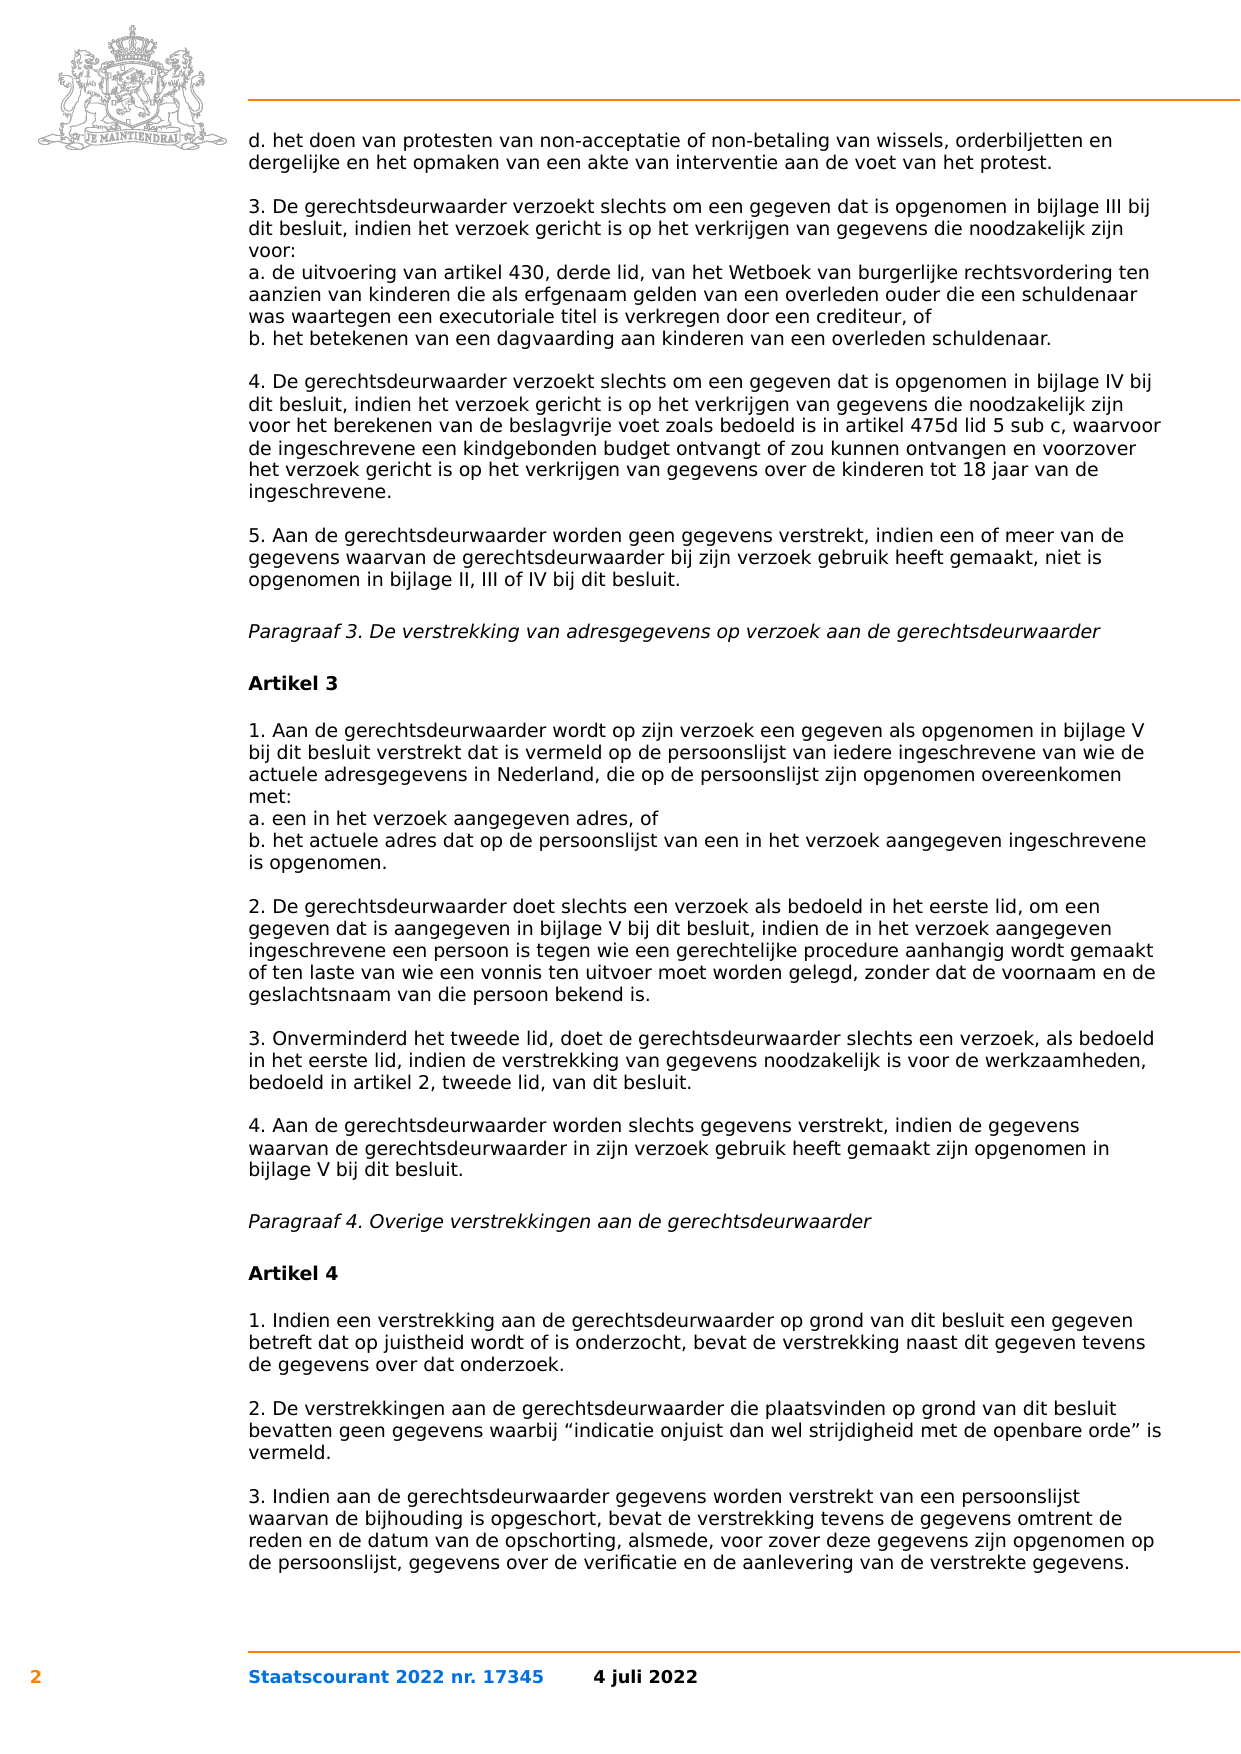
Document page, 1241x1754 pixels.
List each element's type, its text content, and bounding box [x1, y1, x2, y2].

text 4. Aan de gerechtsdeurwaarder worden slechts gegevens verstrekt, indien de gegevens waarvan de gerechtsdeurwaarder in zijn verzoek gebruik heeft gemaakt zijn opgenomen in bijlage V bij dit besluit. [248, 1115, 1163, 1181]
subtitle Paragraaf 4. Overige verstrekkingen aan de gerechtsdeurwaarder [248, 1211, 1163, 1233]
text b. het actuele adres dat op de persoonslijst van een in het verzoek aangegeven ingeschrevene is opgenomen. [248, 830, 1163, 874]
subtitle Artikel 3 [248, 673, 1163, 695]
subtitle Paragraaf 3. De verstrekking van adresgegevens op verzoek aan de gerechtsdeurwaarder [248, 621, 1163, 643]
text 3. Indien aan de gerechtsdeurwaarder gegevens worden verstrekt van een persoonslijst waarvan de bijhouding is opgeschort, bevat de verstrekking tevens de gegevens omtrent de reden en de datum van de opschorting, alsmede, voor zover deze gegevens zijn opgenomen op de persoonslijst, gegevens over de verificatie en de aanlevering van de verstrekte gegevens. [248, 1486, 1163, 1574]
picture [38, 25, 227, 150]
text b. het betekenen van een dagvaarding aan kinderen van een overleden schuldenaar. [248, 328, 1163, 349]
text 2. De verstrekkingen aan de gerechtsdeurwaarder die plaatsvinden op grond van dit besluit bevatten geen gegevens waarbij “indicatie onjuist dan wel strijdigheid met de openbare orde” is vermeld. [248, 1398, 1163, 1464]
text 3. De gerechtsdeurwaarder verzoekt slechts om een gegeven dat is opgenomen in bijlage III bij dit besluit, indien het verzoek gericht is op het verkrijgen van gegevens die noodzakelijk zijn voor: [248, 196, 1163, 262]
text 4. De gerechtsdeurwaarder verzoekt slechts om een gegeven dat is opgenomen in bijlage IV bij dit besluit, indien het verzoek gericht is op het verkrijgen van gegevens die noodzakelijk zijn voor het berekenen van de beslagvrije voet zoals bedoeld is in artikel 475d lid 5 sub c, waarvoor de ingeschrevene een kindgebonden budget ontvangt of zou kunnen ontvangen en voorzover het verzoek gericht is op het verkrijgen van gegevens over de kinderen tot 18 jaar van de ingeschrevene. [248, 371, 1163, 503]
text d. het doen van protesten van non-acceptatie of non-betaling van wissels, orderbiljetten en dergelijke en het opmaken van een akte van interventie aan de voet van het protest. [248, 130, 1163, 174]
text 3. Onverminderd het tweede lid, doet de gerechtsdeurwaarder slechts een verzoek, als bedoeld in het eerste lid, indien de verstrekking van gegevens noodzakelijk is voor de werkzaamheden, bedoeld in artikel 2, tweede lid, van dit besluit. [248, 1028, 1163, 1093]
text 1. Indien een verstrekking aan de gerechtsdeurwaarder op grond van dit besluit een gegeven betreft dat op juistheid wordt of is onderzocht, bevat de verstrekking naast dit gegeven tevens de gegevens over dat onderzoek. [248, 1310, 1163, 1376]
text 1. Aan de gerechtsdeurwaarder wordt op zijn verzoek een gegeven als opgenomen in bijlage V bij dit besluit verstrekt dat is vermeld op de persoonslijst van iedere ingeschrevene van wie de actuele adresgegevens in Nederland, die op de persoonslijst zijn opgenomen overeenkomen met: [248, 720, 1163, 808]
text 2. De gerechtsdeurwaarder doet slechts een verzoek als bedoeld in het eerste lid, om een gegeven dat is aangegeven in bijlage V bij dit besluit, indien de in het verzoek aangegeven ingeschrevene een persoon is tegen wie een gerechtelijke procedure aanhangig wordt gemaakt of ten laste van wie een vonnis ten uitvoer moet worden gelegd, zonder dat de voornaam en de geslachtsnaam van die persoon bekend is. [248, 896, 1163, 1006]
text 5. Aan de gerechtsdeurwaarder worden geen gegevens verstrekt, indien een of meer van de gegevens waarvan de gerechtsdeurwaarder bij zijn verzoek gebruik heeft gemaakt, niet is opgenomen in bijlage II, III of IV bij dit besluit. [248, 525, 1163, 591]
text a. een in het verzoek aangegeven adres, of [248, 808, 1163, 830]
text a. de uitvoering van artikel 430, derde lid, van het Wetboek van burgerlijke rechtsvordering ten aanzien van kinderen die als erfgenaam gelden van een overleden ouder die een schuldenaar was waartegen een executoriale titel is verkregen door een crediteur, of [248, 262, 1163, 328]
subtitle Artikel 4 [248, 1263, 1163, 1285]
